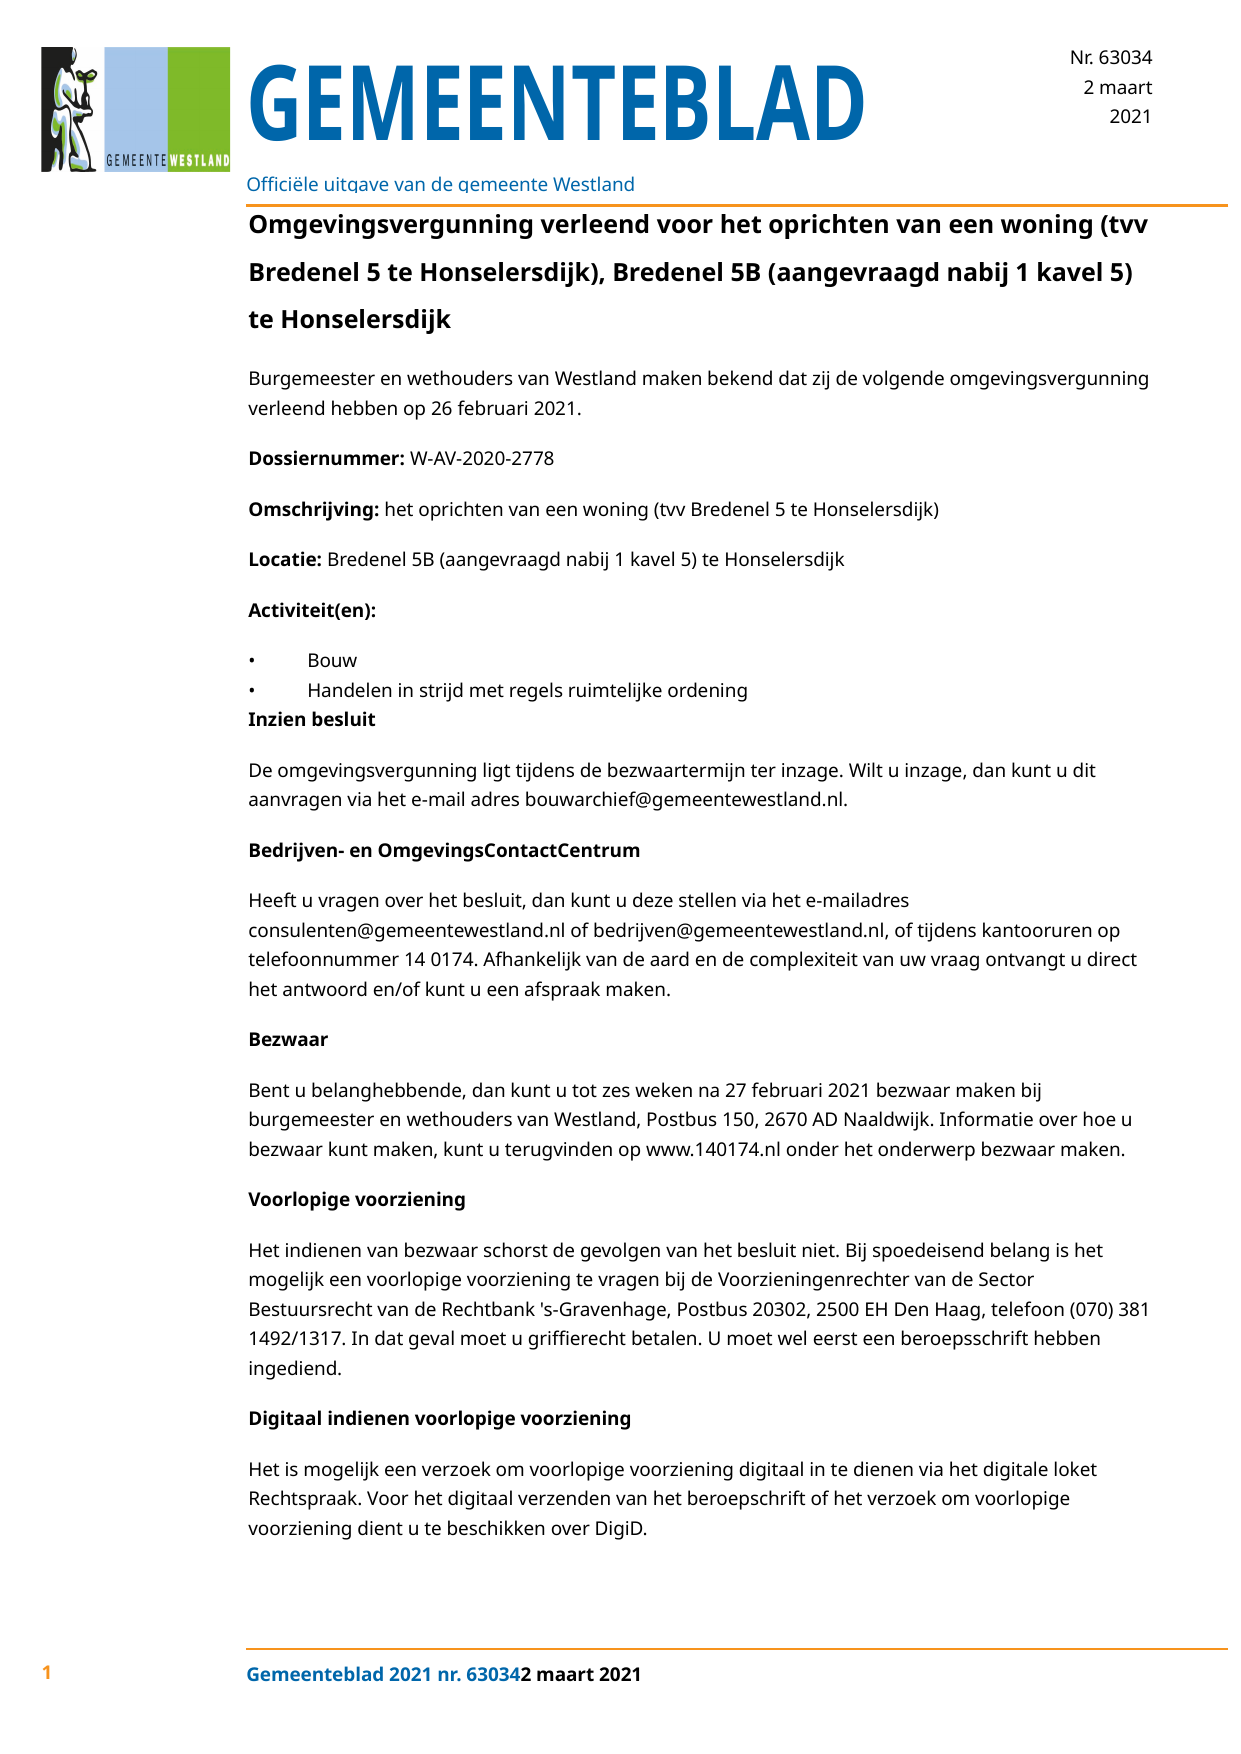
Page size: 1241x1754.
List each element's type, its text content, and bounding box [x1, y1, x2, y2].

text Het is mogelijk een verzoek om voorlopige voorziening digitaal in te dienen via het digitale loket Rechtspraak. Voor het digitaal verzenden van het beroepschrift of het verzoek om voorlopige voorziening dient u te beschikken over DigiD. [248, 1456, 1152, 1541]
text Bezwaar [248, 1026, 1152, 1052]
text Bedrijven- en OmgevingsContactCentrum [248, 837, 1152, 862]
text Burgemeester en wethouders van Westland maken bekend dat zij de volgende omgevingsvergunning verleend hebben op 26 februari 2021. [248, 366, 1152, 421]
text De omgevingsvergunning ligt tijdens de bezwaartermijn ter inzage. Wilt u inzage, dan kunt u dit aanvragen via het e-mail adres bouwarchief@gemeentewestland.nl. [248, 757, 1152, 812]
text Dossiernummer: W-AV-2020-2778 [248, 446, 1152, 471]
text Het indienen van bezwaar schorst de gevolgen van het besluit niet. Bij spoedeisend belang is het mogelijk een voorlopige voorziening te vragen bij de Voorzieningenrechter van de Sector Bestuursrecht van de Rechtbank 's-Gravenhage, Postbus 20302, 2500 EH Den Haag, telefoon (070) 381 1492/1317. In dat geval moet u griffierecht betalen. U moet wel eerst een beroepsschrift hebben ingediend. [248, 1237, 1152, 1381]
text Locatie: Bredenel 5B (aangevraagd nabij 1 kavel 5) te Honselersdijk [248, 546, 1152, 572]
text Heeft u vragen over het besluit, dan kunt u deze stellen via het e-mailadres consulenten@gemeentewestland.nl of bedrijven@gemeentewestland.nl, of tijdens kantooruren op telefoonnummer 14 0174. Afhankelijk van de aard en de complexiteit van uw vraag ontvangt u direct het antwoord en/of kunt u een afspraak maken. [248, 887, 1152, 1002]
text Voorlopige voorziening [248, 1186, 1152, 1212]
text Activiteit(en): [248, 597, 1152, 622]
text Omschrijving: het oprichten van een woning (tvv Bredenel 5 te Honselersdijk) [248, 496, 1152, 522]
text Inzien besluit [248, 706, 1152, 732]
text Bent u belanghebbende, dan kunt u tot zes weken na 27 februari 2021 bezwaar maken bij burgemeester en wethouders van Westland, Postbus 150, 2670 AD Naaldwijk. Informatie over hoe u bezwaar kunt maken, kunt u terugvinden op www.140174.nl onder het onderwerp bezwaar maken. [248, 1077, 1152, 1162]
list Handelen in strijd met regels ruimtelijke ordening [248, 677, 1152, 702]
list Bouw [248, 647, 1152, 673]
text Omgevingsvergunning verleend voor het oprichten van een woning (tvv Bredenel 5 te Honselersdijk), Bredenel 5B (aangevraagd nabij 1 kavel 5) te Honselersdijk [248, 207, 1152, 336]
text Digitaal indienen voorlopige voorziening [248, 1406, 1152, 1431]
picture [41, 47, 231, 172]
